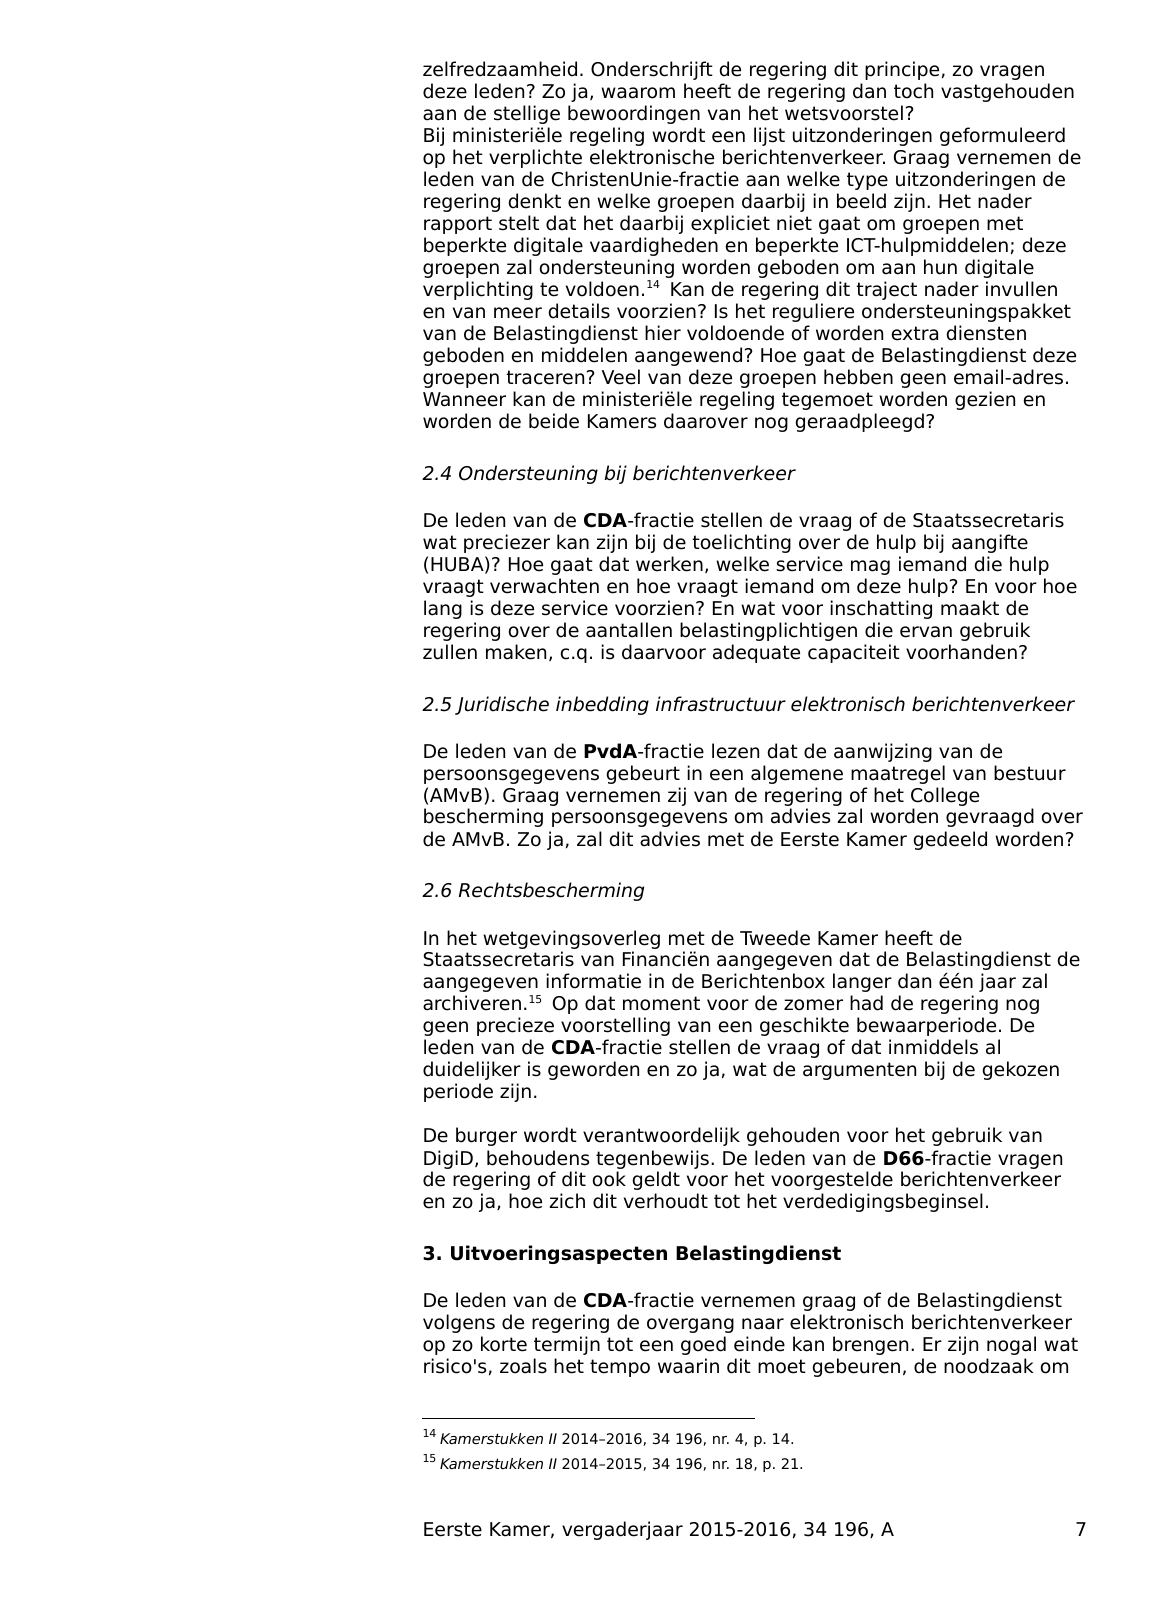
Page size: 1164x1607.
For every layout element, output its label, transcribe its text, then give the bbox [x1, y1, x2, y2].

text De leden van de CDA-fractie stellen de vraag of de Staatssecretaris wat preciezer kan zijn bij de toelichting over de hulp bij aangifte (HUBA)? Hoe gaat dat werken, welke service mag iemand die hulp vraagt verwachten en hoe vraagt iemand om deze hulp? En voor hoe lang is deze service voorzien? En wat voor inschatting maakt de regering over de aantallen belastingplichtigen die ervan gebruik zullen maken, c.q. is daarvoor adequate capaciteit voorhanden? [422, 510, 1087, 663]
text De leden van de CDA-fractie vernemen graag of de Belastingdienst volgens de regering de overgang naar elektronisch berichtenverkeer op zo korte termijn tot een goed einde kan brengen. Er zijn nogal wat risico's, zoals het tempo waarin dit moet gebeuren, de noodzaak om [422, 1290, 1087, 1378]
text De burger wordt verantwoordelijk gehouden voor het gebruik van DigiD, behoudens tegenbewijs. De leden van de D66-fractie vragen de regering of dit ook geldt voor het voorgestelde berichtenverkeer en zo ja, hoe zich dit verhoudt tot het verdedigingsbeginsel. [422, 1125, 1087, 1213]
text Bij ministeriële regeling wordt een lijst uitzonderingen geformuleerd op het verplichte elektronische berichtenverkeer. Graag vernemen de leden van de ChristenUnie-fractie aan welke type uitzonderingen de regering denkt en welke groepen daarbij in beeld zijn. Het nader rapport stelt dat het daarbij expliciet niet gaat om groepen met beperkte digitale vaardigheden en beperkte ICT-hulpmiddelen; deze groepen zal ondersteuning worden geboden om aan hun digitale verplichting te voldoen. Kan de regering dit traject nader invullen en van meer details voorzien? Is het reguliere ondersteuningspakket van de Belastingdienst hier voldoende of worden extra diensten geboden en middelen aangewend? Hoe gaat de Belastingdienst deze groepen traceren? Veel van deze groepen hebben geen email-adres. Wanneer kan de ministeriële regeling tegemoet worden gezien en worden de beide Kamers daarover nog geraadpleegd? [422, 125, 1087, 433]
subtitle 2.6 Rechtsbescherming [422, 880, 1087, 902]
text In het wetgevingsoverleg met de Tweede Kamer heeft de Staatssecretaris van Financiën aangegeven dat de Belastingdienst de aangegeven informatie in de Berichtenbox langer dan één jaar zal archiveren. Op dat moment voor de zomer had de regering nog geen precieze voorstelling van een geschikte bewaarperiode. De leden van de CDA-fractie stellen de vraag of dat inmiddels al duidelijker is geworden en zo ja, wat de argumenten bij de gekozen periode zijn. [422, 927, 1087, 1103]
text Kamerstukken II 2014–2016, 34 196, nr. 4, p. 14. [422, 1427, 1087, 1449]
subtitle 3. Uitvoeringsaspecten Belastingdienst [422, 1243, 1087, 1265]
text De leden van de PvdA-fractie lezen dat de aanwijzing van de persoonsgegevens gebeurt in een algemene maatregel van bestuur (AMvB). Graag vernemen zij van de regering of het College bescherming persoonsgegevens om advies zal worden gevraagd over de AMvB. Zo ja, zal dit advies met de Eerste Kamer gedeeld worden? [422, 741, 1087, 850]
text zelfredzaamheid. Onderschrijft de regering dit principe, zo vragen deze leden? Zo ja, waarom heeft de regering dan toch vastgehouden aan de stellige bewoordingen van het wetsvoorstel? [422, 59, 1087, 125]
text Kamerstukken II 2014–2015, 34 196, nr. 18, p. 21. [422, 1452, 1087, 1474]
subtitle 2.4 Ondersteuning bij berichtenverkeer [422, 463, 1087, 485]
subtitle 2.5 Juridische inbedding infrastructuur elektronisch berichtenverkeer [422, 693, 1087, 716]
